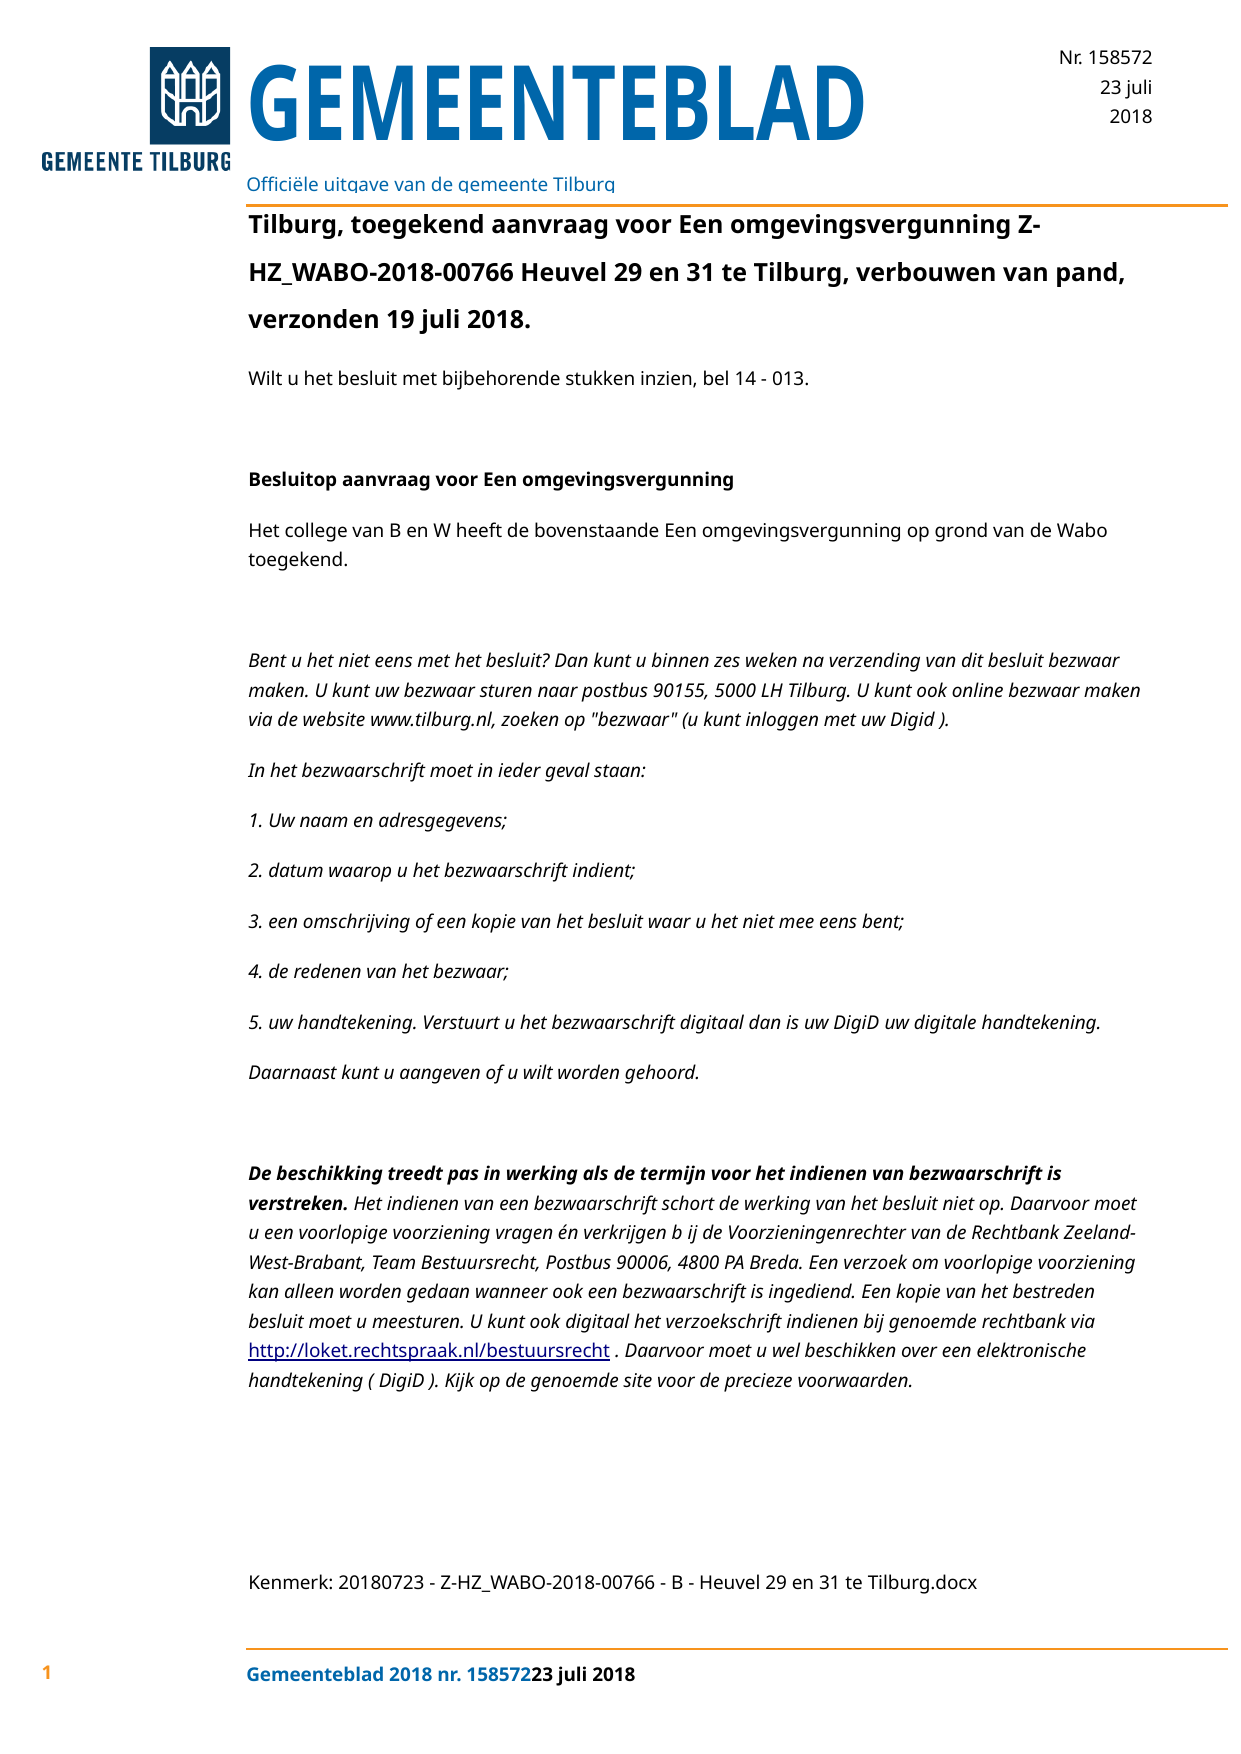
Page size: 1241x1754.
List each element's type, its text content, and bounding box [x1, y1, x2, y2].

text Daarnaast kunt u aangeven of u wilt worden gehoord. [248, 1059, 1152, 1085]
text De beschikking treedt pas in werking als de termijn voor het indienen van bezwaarschrift is verstreken. Het indienen van een bezwaarschrift schort de werking van het besluit niet op. Daarvoor moet u een voorlopige voorziening vragen én verkrijgen b ij de Voorzieningenrechter van de Rechtbank Zeeland-West-Brabant, Team Bestuursrecht, Postbus 90006, 4800 PA Breda. Een verzoek om voorlopige voorziening kan alleen worden gedaan wanneer ook een bezwaarschrift is ingediend. Een kopie van het bestreden besluit moet u meesturen. U kunt ook digitaal het verzoekschrift indienen bij genoemde rechtbank via http://loket.rechtspraak.nl/bestuursrecht . Daarvoor moet u wel beschikken over een elektronische handtekening ( DigiD ). Kijk op de genoemde site voor de precieze voorwaarden. [248, 1160, 1152, 1393]
text 5. uw handtekening. Verstuurt u het bezwaarschrift digitaal dan is uw DigiD uw digitale handtekening. [248, 1009, 1152, 1034]
text Besluitop aanvraag voor Een omgevingsvergunning [248, 466, 1152, 492]
text Het college van B en W heeft de bovenstaande Een omgevingsvergunning op grond van de Wabo toegekend. [248, 517, 1152, 572]
text 1. Uw naam en adresgegevens; [248, 807, 1152, 833]
text 3. een omschrijving of een kopie van het besluit waar u het niet mee eens bent; [248, 908, 1152, 934]
text Bent u het niet eens met het besluit? Dan kunt u binnen zes weken na verzending van dit besluit bezwaar maken. U kunt uw bezwaar sturen naar postbus 90155, 5000 LH Tilburg. U kunt ook online bezwaar maken via de website www.tilburg.nl, zoeken op "bezwaar" (u kunt inloggen met uw Digid ). [248, 647, 1152, 732]
text Wilt u het besluit met bijbehorende stukken inzien, bel 14 - 013. [248, 366, 1152, 391]
picture [41, 47, 231, 172]
text 2. datum waarop u het bezwaarschrift indient; [248, 858, 1152, 883]
text Kenmerk: 20180723 - Z-HZ_WABO-2018-00766 - B - Heuvel 29 en 31 te Tilburg.docx [248, 1569, 1152, 1594]
text 4. de redenen van het bezwaar; [248, 958, 1152, 984]
text Tilburg, toegekend aanvraag voor Een omgevingsvergunning Z-HZ_WABO-2018-00766 Heuvel 29 en 31 te Tilburg, verbouwen van pand, verzonden 19 juli 2018. [248, 207, 1152, 336]
text In het bezwaarschrift moet in ieder geval staan: [248, 757, 1152, 782]
